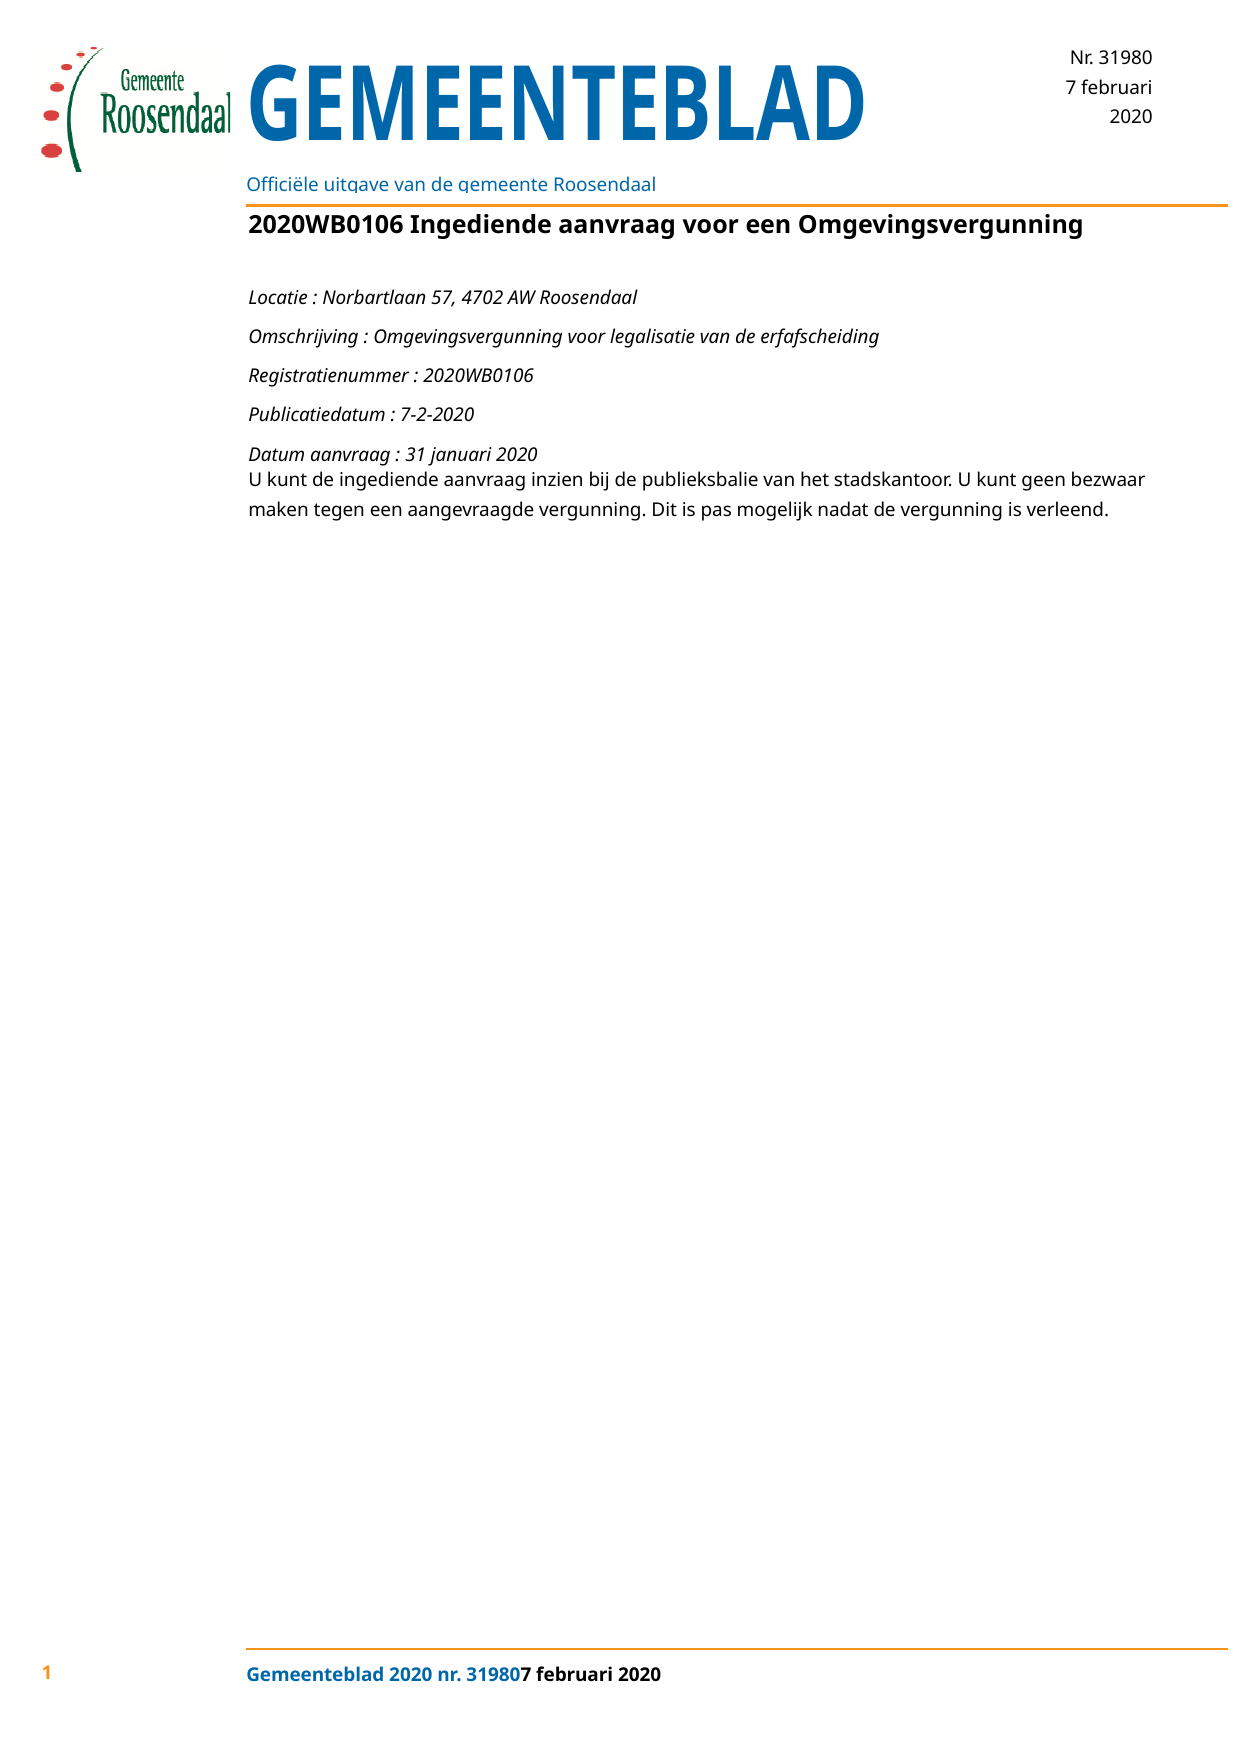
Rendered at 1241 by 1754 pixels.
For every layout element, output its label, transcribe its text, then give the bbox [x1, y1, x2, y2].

text Publicatiedatum : 7-2-2020 [248, 402, 1152, 427]
picture [41, 47, 231, 172]
text Registratienummer : 2020WB0106 [248, 362, 1152, 388]
text Datum aanvraag : 31 januari 2020 [248, 441, 1152, 467]
text Omschrijving : Omgevingsvergunning voor legalisatie van de erfafscheiding [248, 323, 1152, 349]
text U kunt de ingediende aanvraag inzien bij de publieksbalie van het stadskantoor. U kunt geen bezwaar maken tegen een aangevraagde vergunning. Dit is pas mogelijk nadat de vergunning is verleend. [248, 467, 1152, 522]
text Locatie : Norbartlaan 57, 4702 AW Roosendaal [248, 284, 1152, 309]
text 2020WB0106 Ingediende aanvraag voor een Omgevingsvergunning [248, 207, 1152, 241]
